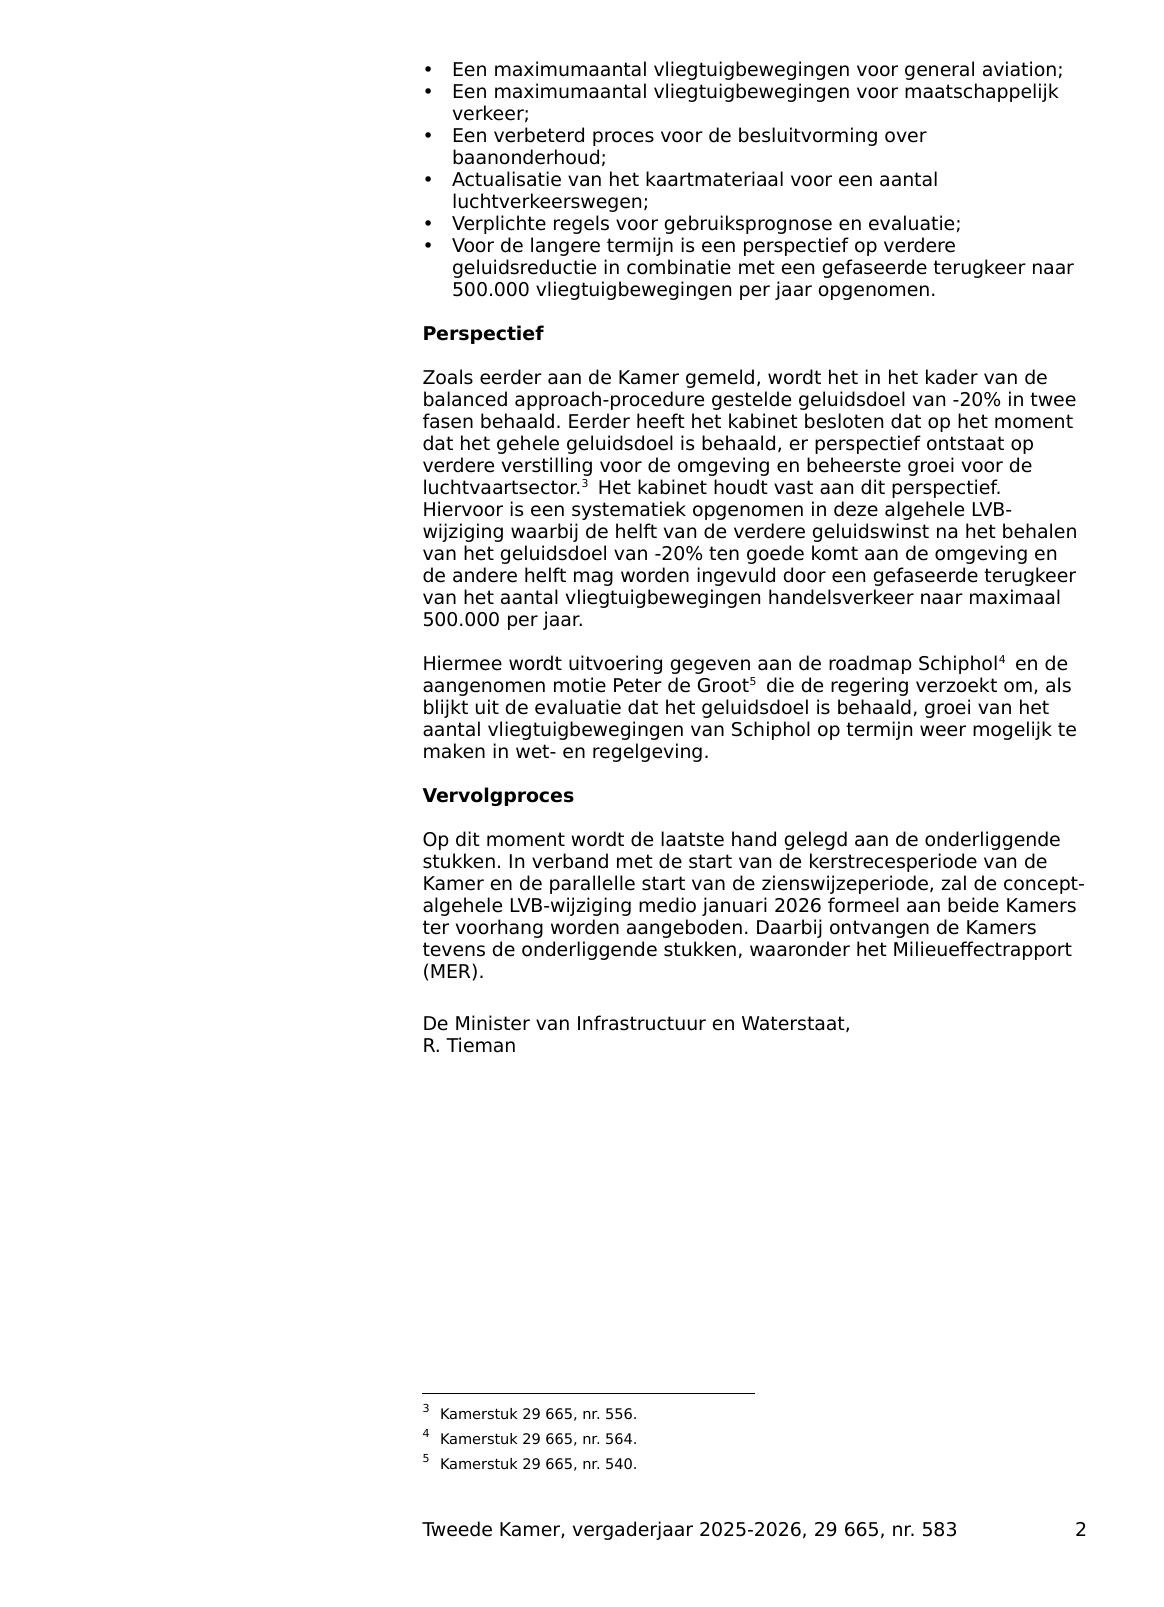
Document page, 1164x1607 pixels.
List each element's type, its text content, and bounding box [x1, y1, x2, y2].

subtitle Perspectief [422, 323, 1087, 345]
text Kamerstuk 29 665, nr. 564. [422, 1427, 1087, 1449]
text • Een verbeterd proces voor de besluitvorming over baanonderhoud; [422, 125, 1087, 169]
text Op dit moment wordt de laatste hand gelegd aan de onderliggende stukken. In verband met de start van de kerstrecesperiode van de Kamer en de parallelle start van de zienswijzeperiode, zal de concept-algehele LVB-wijziging medio januari 2026 formeel aan beide Kamers ter voorhang worden aangeboden. Daarbij ontvangen de Kamers tevens de onderliggende stukken, waaronder het Milieueffectrapport (MER). [422, 829, 1087, 983]
text • Actualisatie van het kaartmateriaal voor een aantal luchtverkeerswegen; [422, 169, 1087, 213]
text Kamerstuk 29 665, nr. 540. [422, 1452, 1087, 1474]
text Kamerstuk 29 665, nr. 556. [422, 1402, 1087, 1424]
text • Voor de langere termijn is een perspectief op verdere geluidsreductie in combinatie met een gefaseerde terugkeer naar 500.000 vliegtuigbewegingen per jaar opgenomen. [422, 235, 1087, 301]
text • Een maximumaantal vliegtuigbewegingen voor maatschappelijk verkeer; [422, 81, 1087, 125]
text • Verplichte regels voor gebruiksprognose en evaluatie; [422, 213, 1087, 235]
text • Een maximumaantal vliegtuigbewegingen voor general aviation; [422, 59, 1087, 81]
subtitle Vervolgproces [422, 785, 1087, 807]
text Zoals eerder aan de Kamer gemeld, wordt het in het kader van de balanced approach-procedure gestelde geluidsdoel van -20% in twee fasen behaald. Eerder heeft het kabinet besloten dat op het moment dat het gehele geluidsdoel is behaald, er perspectief ontstaat op verdere verstilling voor de omgeving en beheerste groei voor de luchtvaartsector. Het kabinet houdt vast aan dit perspectief. Hiervoor is een systematiek opgenomen in deze algehele LVB-wijziging waarbij de helft van de verdere geluidswinst na het behalen van het geluidsdoel van -20% ten goede komt aan de omgeving en de andere helft mag worden ingevuld door een gefaseerde terugkeer van het aantal vliegtuigbewegingen handelsverkeer naar maximaal 500.000 per jaar. [422, 367, 1087, 631]
text De Minister van Infrastructuur en Waterstaat, R. Tieman [422, 1013, 1087, 1057]
text Hiermee wordt uitvoering gegeven aan de roadmap Schiphol en de aangenomen motie Peter de Groot die de regering verzoekt om, als blijkt uit de evaluatie dat het geluidsdoel is behaald, groei van het aantal vliegtuigbewegingen van Schiphol op termijn weer mogelijk te maken in wet- en regelgeving. [422, 653, 1087, 763]
